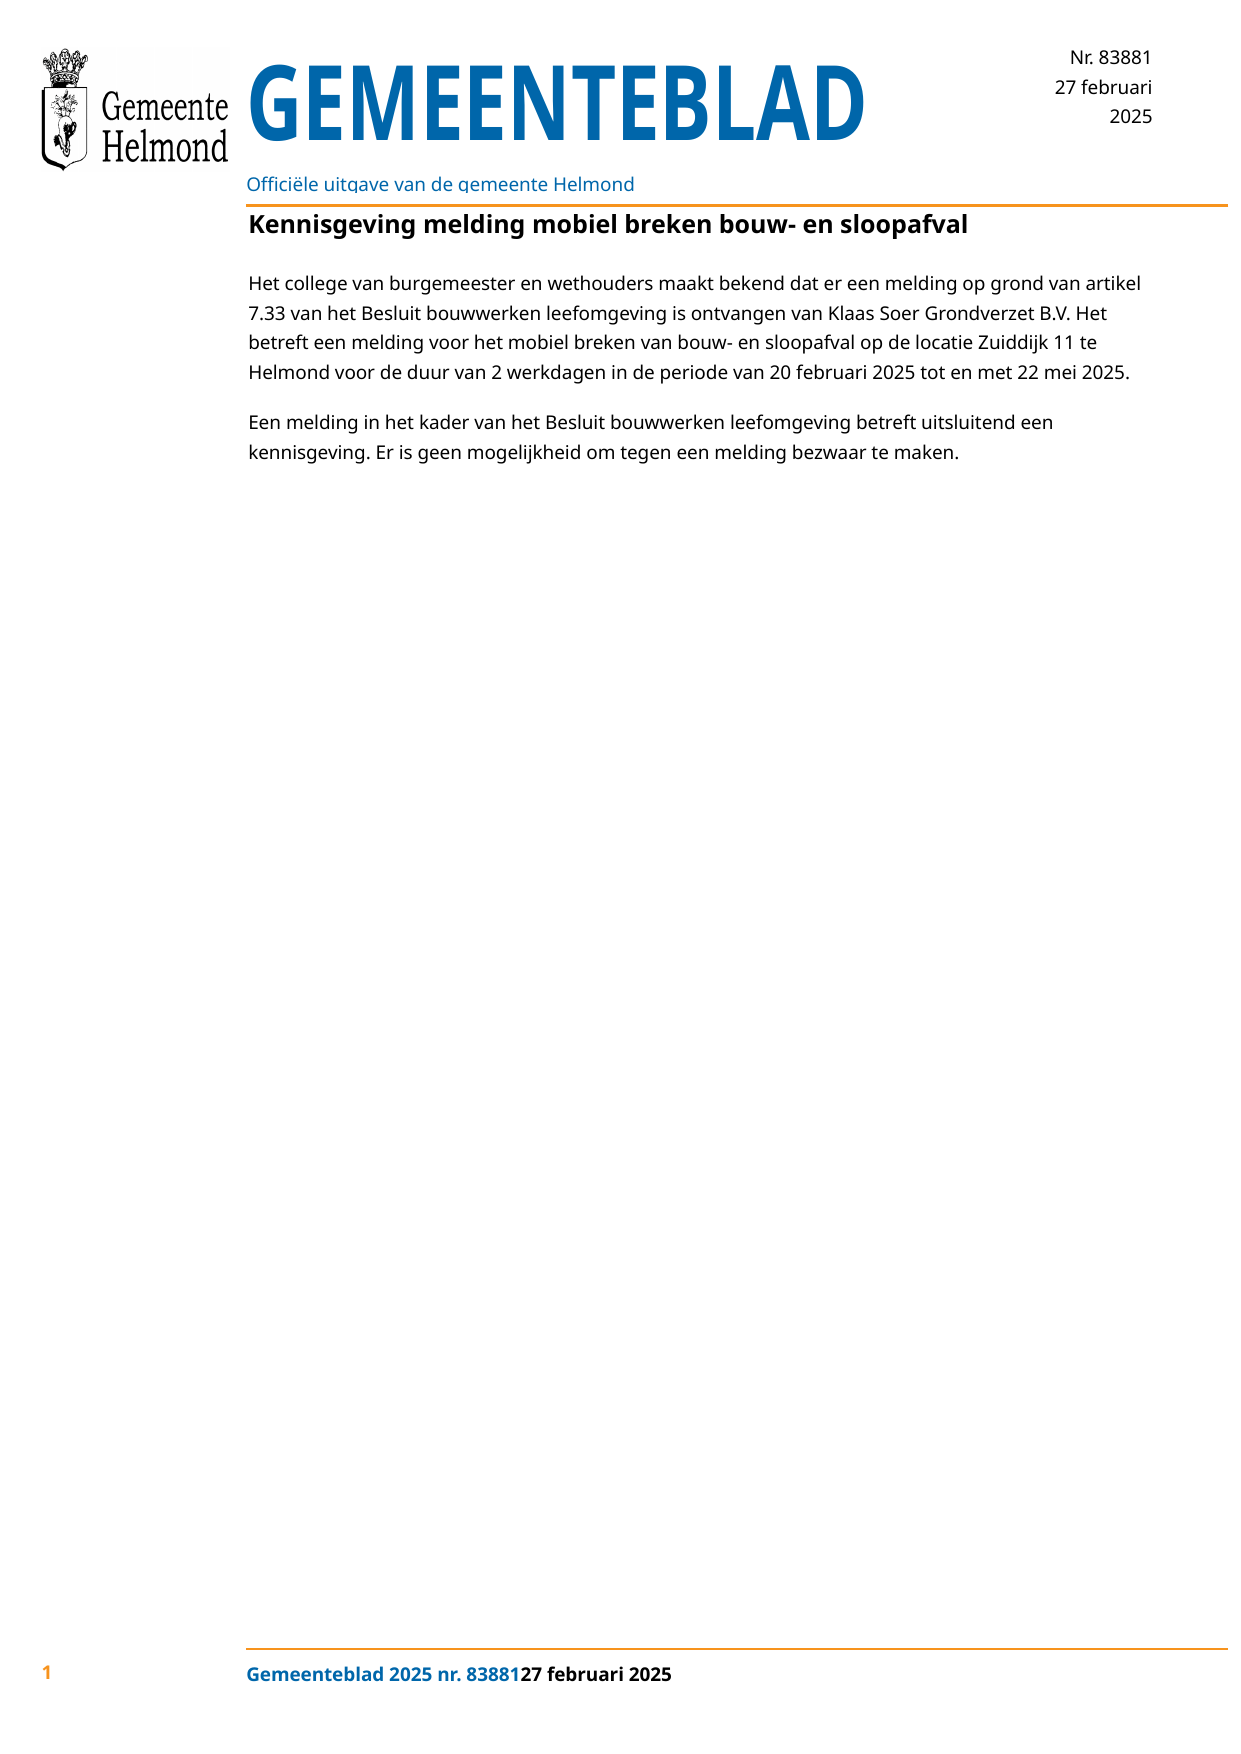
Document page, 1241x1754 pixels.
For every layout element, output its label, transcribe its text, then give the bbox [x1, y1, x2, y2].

picture [41, 47, 231, 172]
text Het college van burgemeester en wethouders maakt bekend dat er een melding op grond van artikel 7.33 van het Besluit bouwwerken leefomgeving is ontvangen van Klaas Soer Grondverzet B.V. Het betreft een melding voor het mobiel breken van bouw- en sloopafval op de locatie Zuiddijk 11 te Helmond voor de duur van 2 werkdagen in de periode van 20 februari 2025 tot en met 22 mei 2025. [248, 270, 1152, 385]
text Een melding in het kader van het Besluit bouwwerken leefomgeving betreft uitsluitend een kennisgeving. Er is geen mogelijkheid om tegen een melding bezwaar te maken. [248, 409, 1152, 465]
text Kennisgeving melding mobiel breken bouw- en sloopafval [248, 207, 1152, 241]
